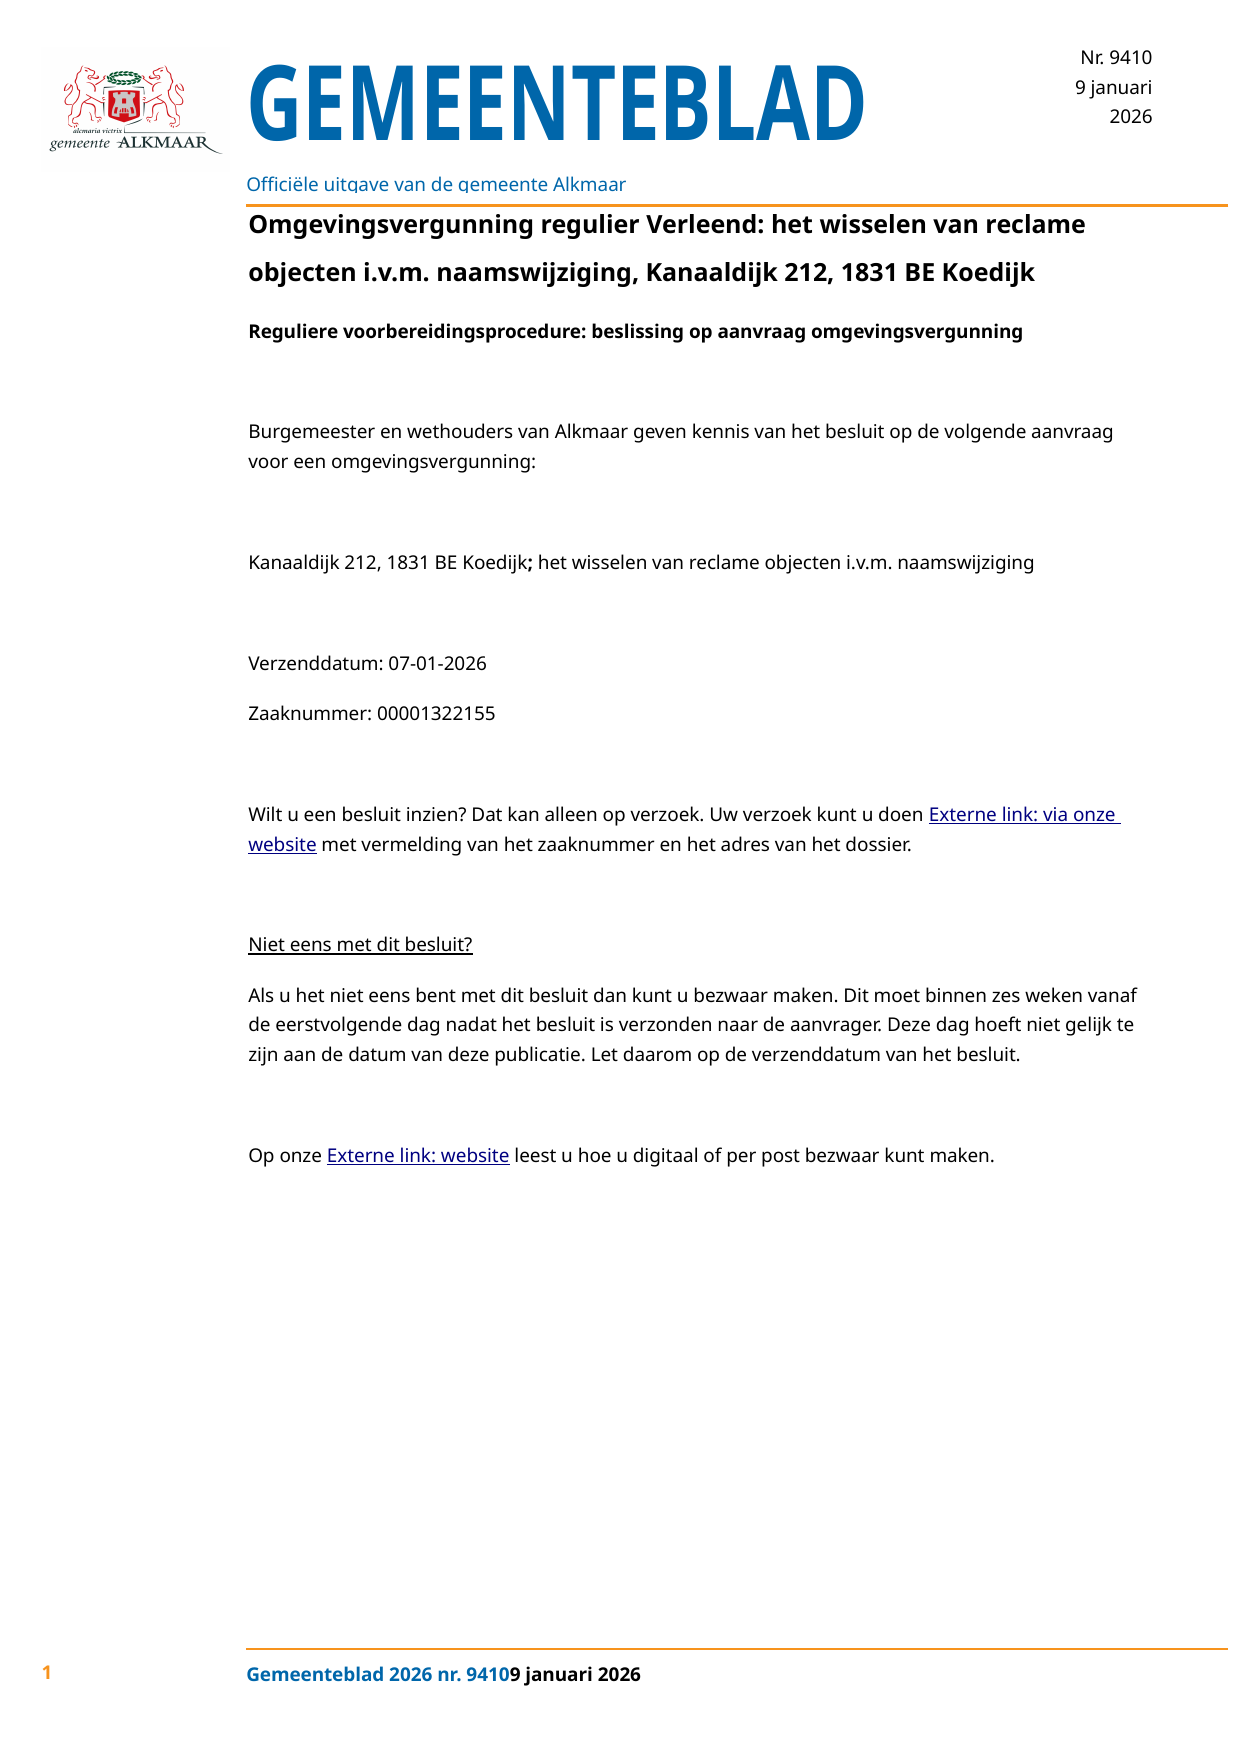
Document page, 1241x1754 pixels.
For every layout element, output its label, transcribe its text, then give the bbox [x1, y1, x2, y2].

text Op onze Externe link: website leest u hoe u digitaal of per post bezwaar kunt maken. [248, 1142, 1152, 1168]
text Kanaaldijk 212, 1831 BE Koedijk; het wisselen van reclame objecten i.v.m. naamswijziging [248, 549, 1152, 575]
text Verzenddatum: 07-01-2026 [248, 650, 1152, 676]
text Als u het niet eens bent met dit besluit dan kunt u bezwaar maken. Dit moet binnen zes weken vanaf de eerstvolgende dag nadat het besluit is verzonden naar de aanvrager. Deze dag hoeft niet gelijk te zijn aan de datum van deze publicatie. Let daarom op de verzenddatum van het besluit. [248, 982, 1152, 1067]
text Burgemeester en wethouders van Alkmaar geven kennis van het besluit op de volgende aanvraag voor een omgevingsvergunning: [248, 419, 1152, 474]
text Reguliere voorbereidingsprocedure: beslissing op aanvraag omgevingsvergunning [248, 318, 1152, 344]
text Wilt u een besluit inzien? Dat kan alleen op verzoek. Uw verzoek kunt u doen Externe link: via onze website met vermelding van het zaaknummer en het adres van het dossier. [248, 801, 1152, 857]
text Zaaknummer: 00001322155 [248, 700, 1152, 726]
picture [41, 47, 231, 172]
text Niet eens met dit besluit? [248, 932, 1152, 957]
text Omgevingsvergunning regulier Verleend: het wisselen van reclame objecten i.v.m. naamswijziging, Kanaaldijk 212, 1831 BE Koedijk [248, 207, 1152, 288]
